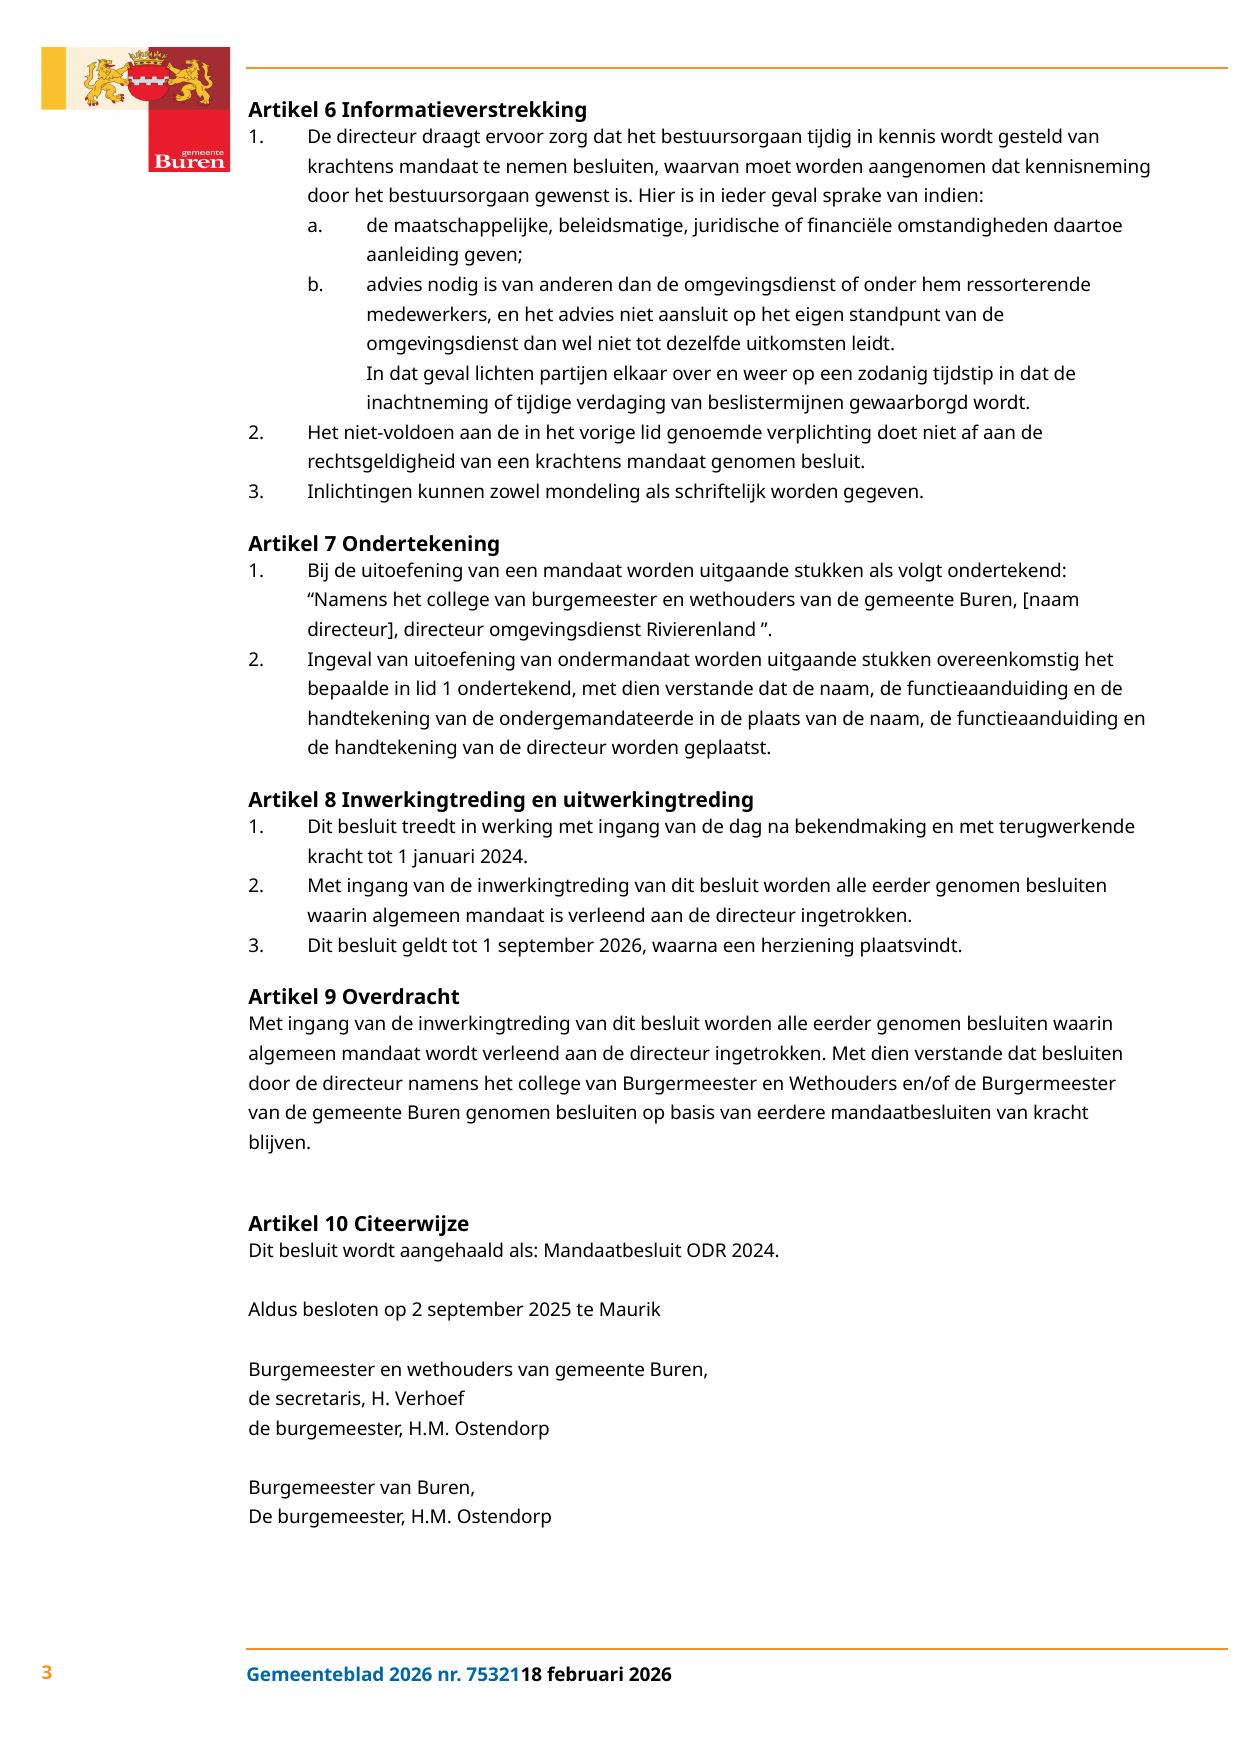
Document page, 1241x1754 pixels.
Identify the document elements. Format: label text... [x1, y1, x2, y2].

list In dat geval lichten partijen elkaar over en weer op een zodanig tijdstip in dat de inachtneming of tijdige verdaging van beslistermijnen gewaarborgd wordt. [307, 360, 1152, 415]
list Dit besluit treedt in werking met ingang van de dag na bekendmaking en met terugwerkende kracht tot 1 januari 2024. [248, 813, 1152, 869]
picture [41, 47, 231, 172]
text Burgemeester en wethouders van gemeente Buren, [248, 1356, 1152, 1381]
text de burgemeester, H.M. Ostendorp [248, 1415, 1152, 1441]
list advies nodig is van anderen dan de omgevingsdienst of onder hem ressorterende medewerkers, en het advies niet aansluit op het eigen standpunt van de omgevingsdienst dan wel niet tot dezelfde uitkomsten leidt. [307, 271, 1152, 356]
text Artikel 6 Informatieverstrekking [248, 95, 1152, 123]
text Artikel 10 Citeerwijze [248, 1209, 1152, 1237]
list Bij de uitoefening van een mandaat worden uitgaande stukken als volgt ondertekend: “Namens het college van burgemeester en wethouders van de gemeente Buren, [naam directeur], directeur omgevingsdienst Rivierenland ”. [248, 557, 1152, 642]
list Inlichtingen kunnen zowel mondeling als schriftelijk worden gegeven. [248, 478, 1152, 504]
text Artikel 9 Overdracht [248, 982, 1152, 1011]
text Artikel 7 Ondertekening [248, 529, 1152, 557]
list Dit besluit geldt tot 1 september 2026, waarna een herziening plaatsvindt. [248, 932, 1152, 957]
list Het niet-voldoen aan de in het vorige lid genoemde verplichting doet niet af aan de rechtsgeldigheid van een krachtens mandaat genomen besluit. [248, 419, 1152, 474]
text Artikel 8 Inwerkingtreding en uitwerkingtreding [248, 785, 1152, 813]
text Dit besluit wordt aangehaald als: Mandaatbesluit ODR 2024. [248, 1237, 1152, 1263]
text Met ingang van de inwerkingtreding van dit besluit worden alle eerder genomen besluiten waarin algemeen mandaat wordt verleend aan de directeur ingetrokken. Met dien verstande dat besluiten door de directeur namens het college van Burgermeester en Wethouders en/of de Burgermeester van de gemeente Buren genomen besluiten op basis van eerdere mandaatbesluiten van kracht blijven. [248, 1011, 1152, 1155]
text de secretaris, H. Verhoef [248, 1385, 1152, 1411]
list de maatschappelijke, beleidsmatige, juridische of financiële omstandigheden daartoe aanleiding geven; [307, 212, 1152, 267]
list Ingeval van uitoefening van ondermandaat worden uitgaande stukken overeenkomstig het bepaalde in lid 1 ondertekend, met dien verstande dat de naam, de functieaanduiding en de handtekening van de ondergemandateerde in de plaats van de naam, de functieaanduiding en de handtekening van de directeur worden geplaatst. [248, 646, 1152, 760]
list De directeur draagt ervoor zorg dat het bestuursorgaan tijdig in kennis wordt gesteld van krachtens mandaat te nemen besluiten, waarvan moet worden aangenomen dat kennisneming door het bestuursorgaan gewenst is. Hier is in ieder geval sprake van indien: [248, 123, 1152, 208]
text De burgemeester, H.M. Ostendorp [248, 1504, 1152, 1529]
text Burgemeester van Buren, [248, 1474, 1152, 1500]
list Met ingang van de inwerkingtreding van dit besluit worden alle eerder genomen besluiten waarin algemeen mandaat is verleend aan de directeur ingetrokken. [248, 873, 1152, 928]
text Aldus besloten op 2 september 2025 te Maurik [248, 1297, 1152, 1322]
